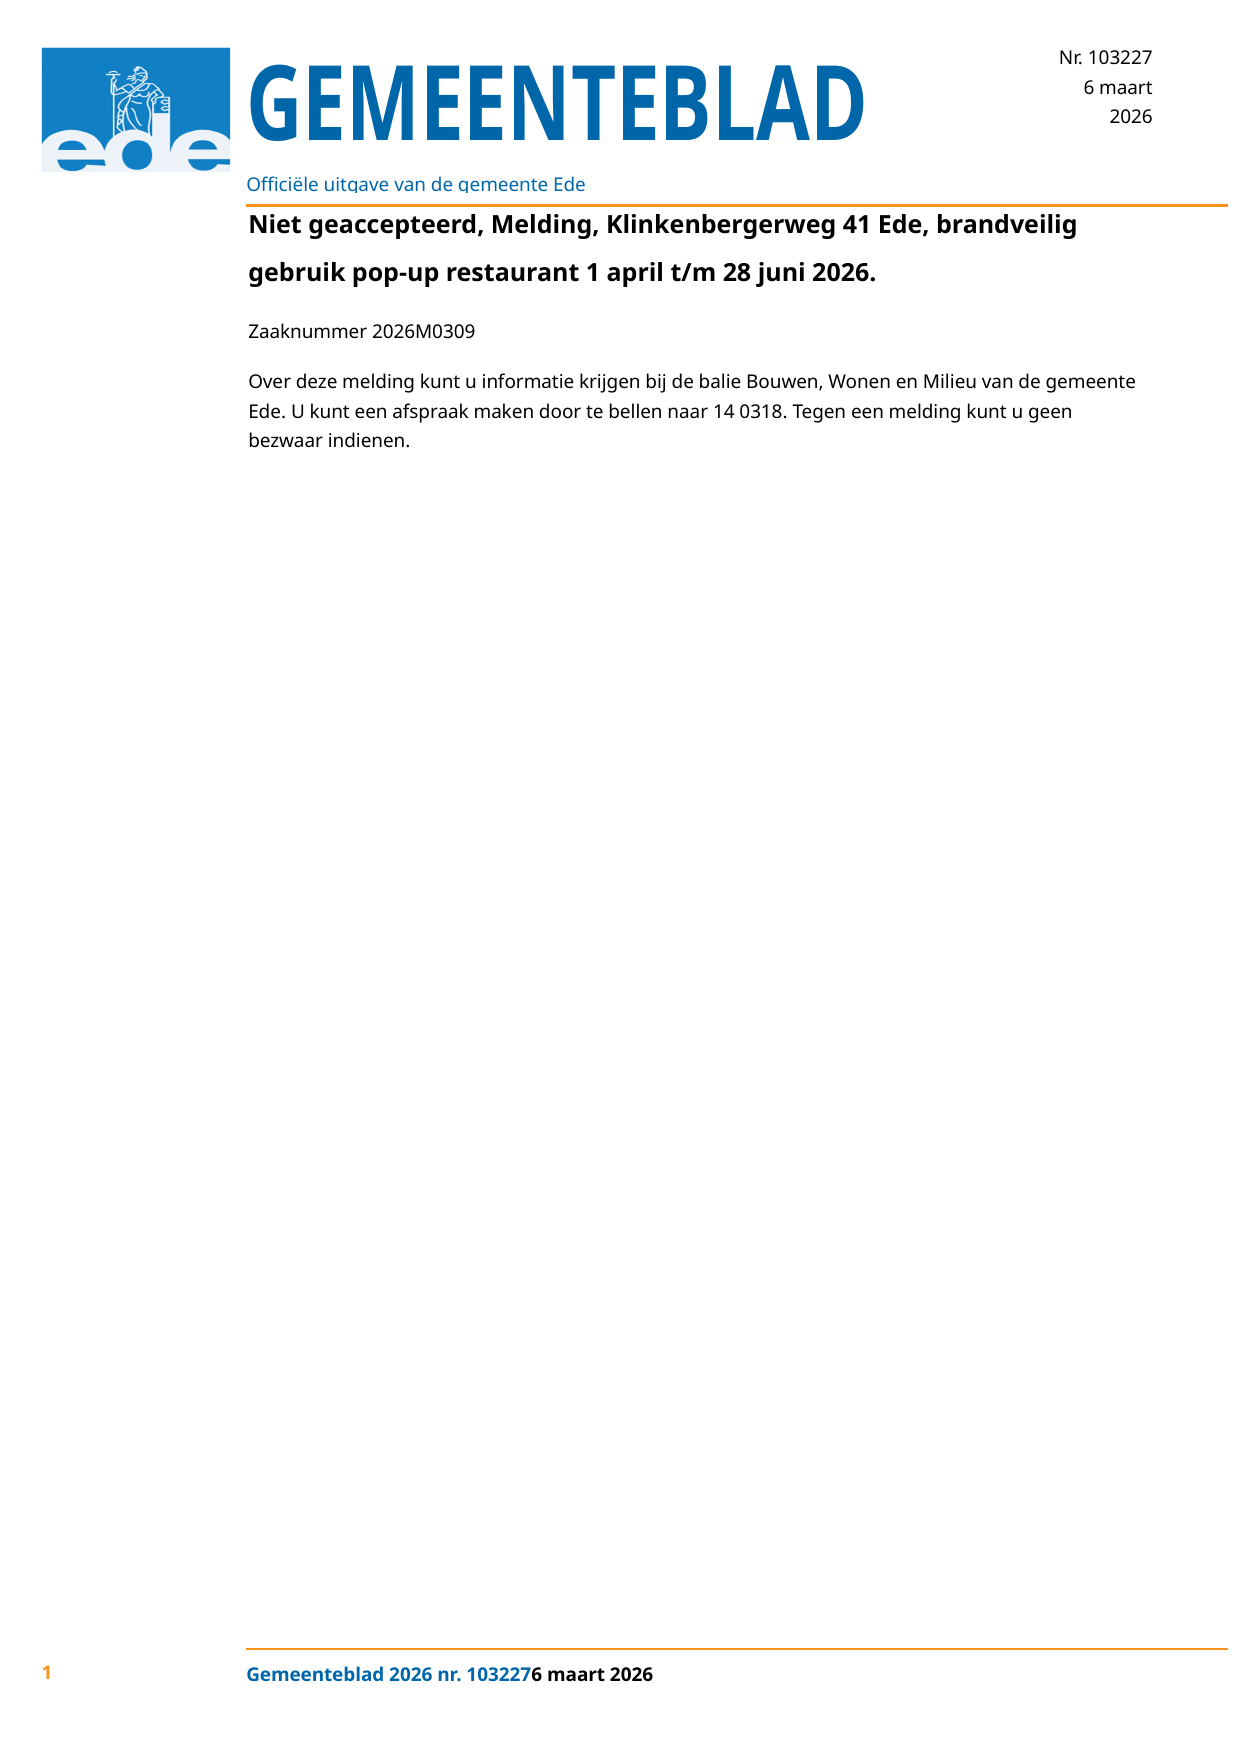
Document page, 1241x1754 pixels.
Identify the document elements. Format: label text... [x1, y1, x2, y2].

text Niet geaccepteerd, Melding, Klinkenbergerweg 41 Ede, brandveilig gebruik pop-up restaurant 1 april t/m 28 juni 2026. [248, 207, 1152, 288]
text Zaaknummer 2026M0309 [248, 318, 1152, 344]
text Over deze melding kunt u informatie krijgen bij de balie Bouwen, Wonen en Milieu van de gemeente Ede. U kunt een afspraak maken door te bellen naar 14 0318. Tegen een melding kunt u geen bezwaar indienen. [248, 368, 1152, 453]
picture [41, 47, 231, 172]
